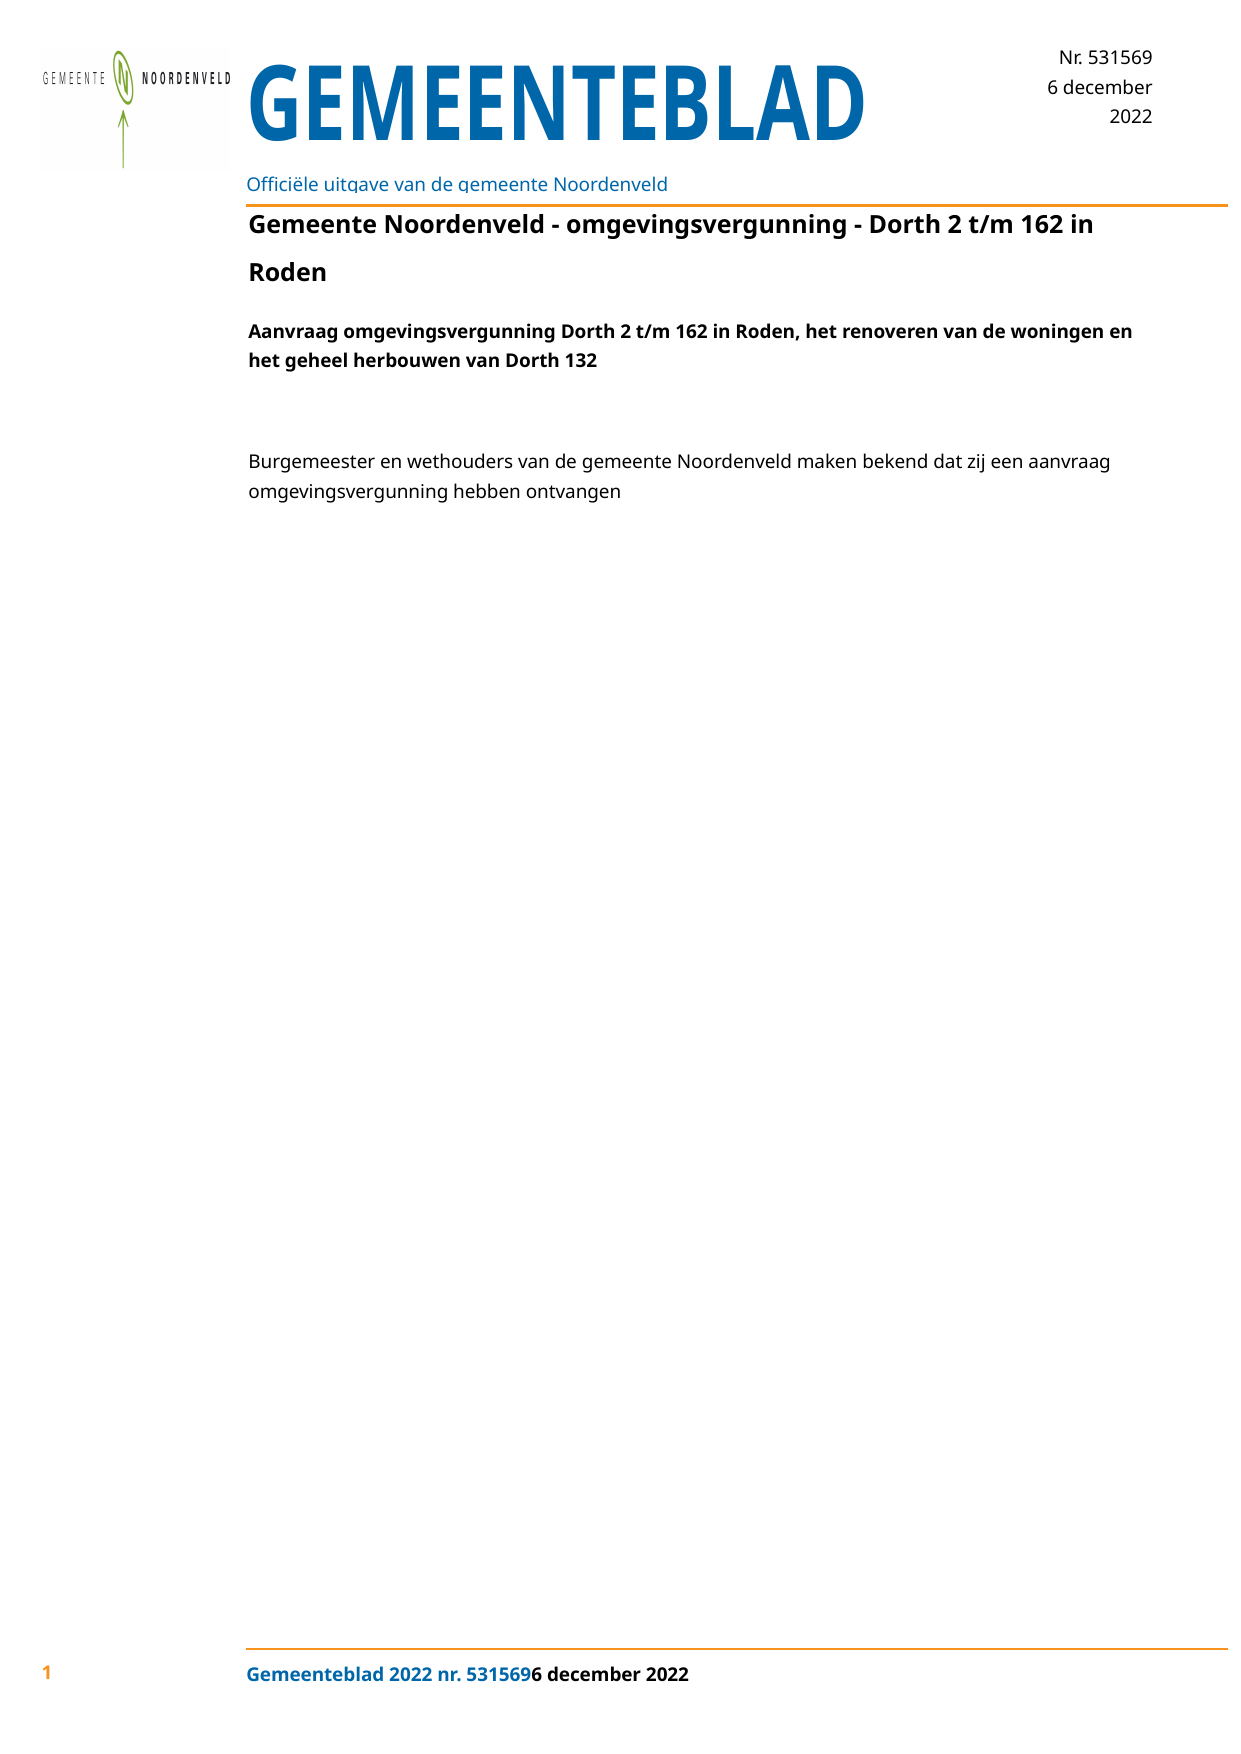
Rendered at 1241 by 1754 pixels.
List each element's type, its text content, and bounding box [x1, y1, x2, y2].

text Burgemeester en wethouders van de gemeente Noordenveld maken bekend dat zij een aanvraag omgevingsvergunning hebben ontvangen [248, 448, 1152, 504]
text Gemeente Noordenveld - omgevingsvergunning - Dorth 2 t/m 162 in Roden [248, 207, 1152, 288]
picture [41, 47, 231, 172]
text Aanvraag omgevingsvergunning Dorth 2 t/m 162 in Roden, het renoveren van de woningen en het geheel herbouwen van Dorth 132 [248, 318, 1152, 373]
